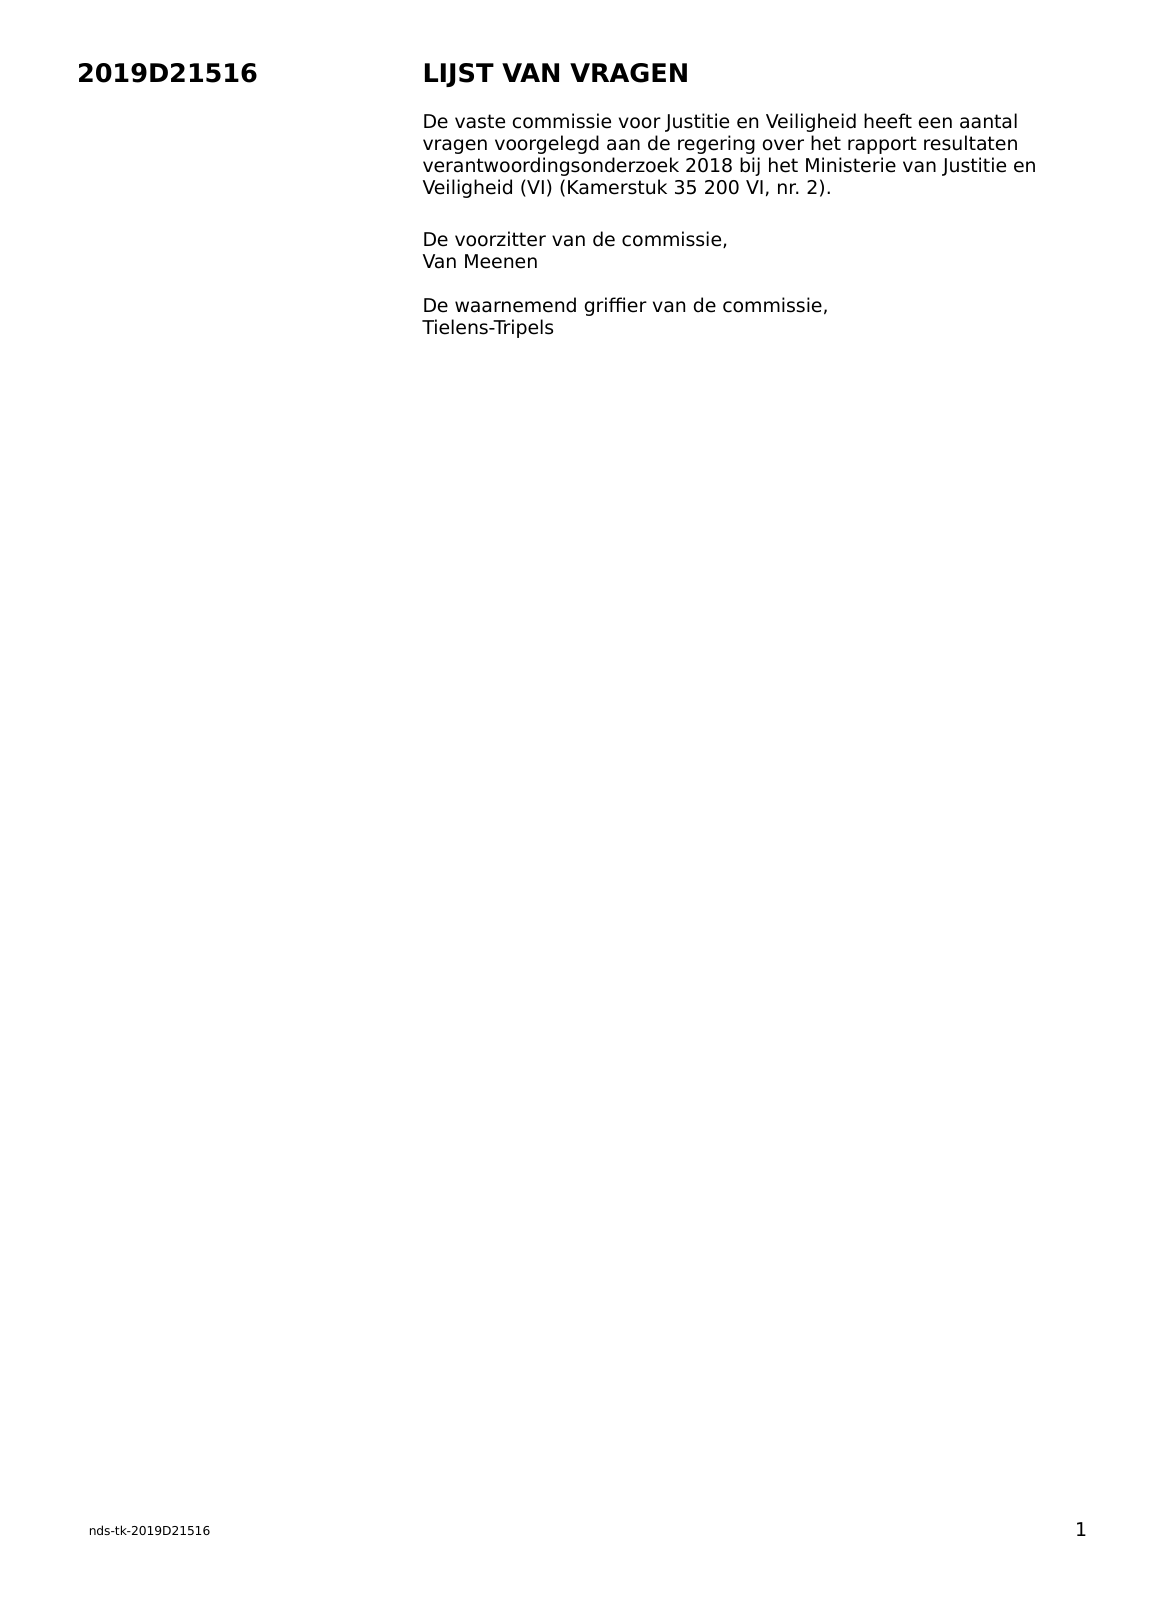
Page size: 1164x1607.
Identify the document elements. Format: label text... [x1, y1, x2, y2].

text 2019D21516 LIJST VAN VRAGEN [77, 59, 1087, 89]
text De voorzitter van de commissie, Van Meenen [422, 229, 1087, 273]
text De vaste commissie voor Justitie en Veiligheid heeft een aantal vragen voorgelegd aan de regering over het rapport resultaten verantwoordingsonderzoek 2018 bij het Ministerie van Justitie en Veiligheid (VI) (Kamerstuk 35 200 VI, nr. 2). [422, 111, 1087, 199]
text nds-tk-2019D21516 [88, 1524, 323, 1538]
text De waarnemend griffier van de commissie, Tielens-Tripels [422, 295, 1087, 339]
